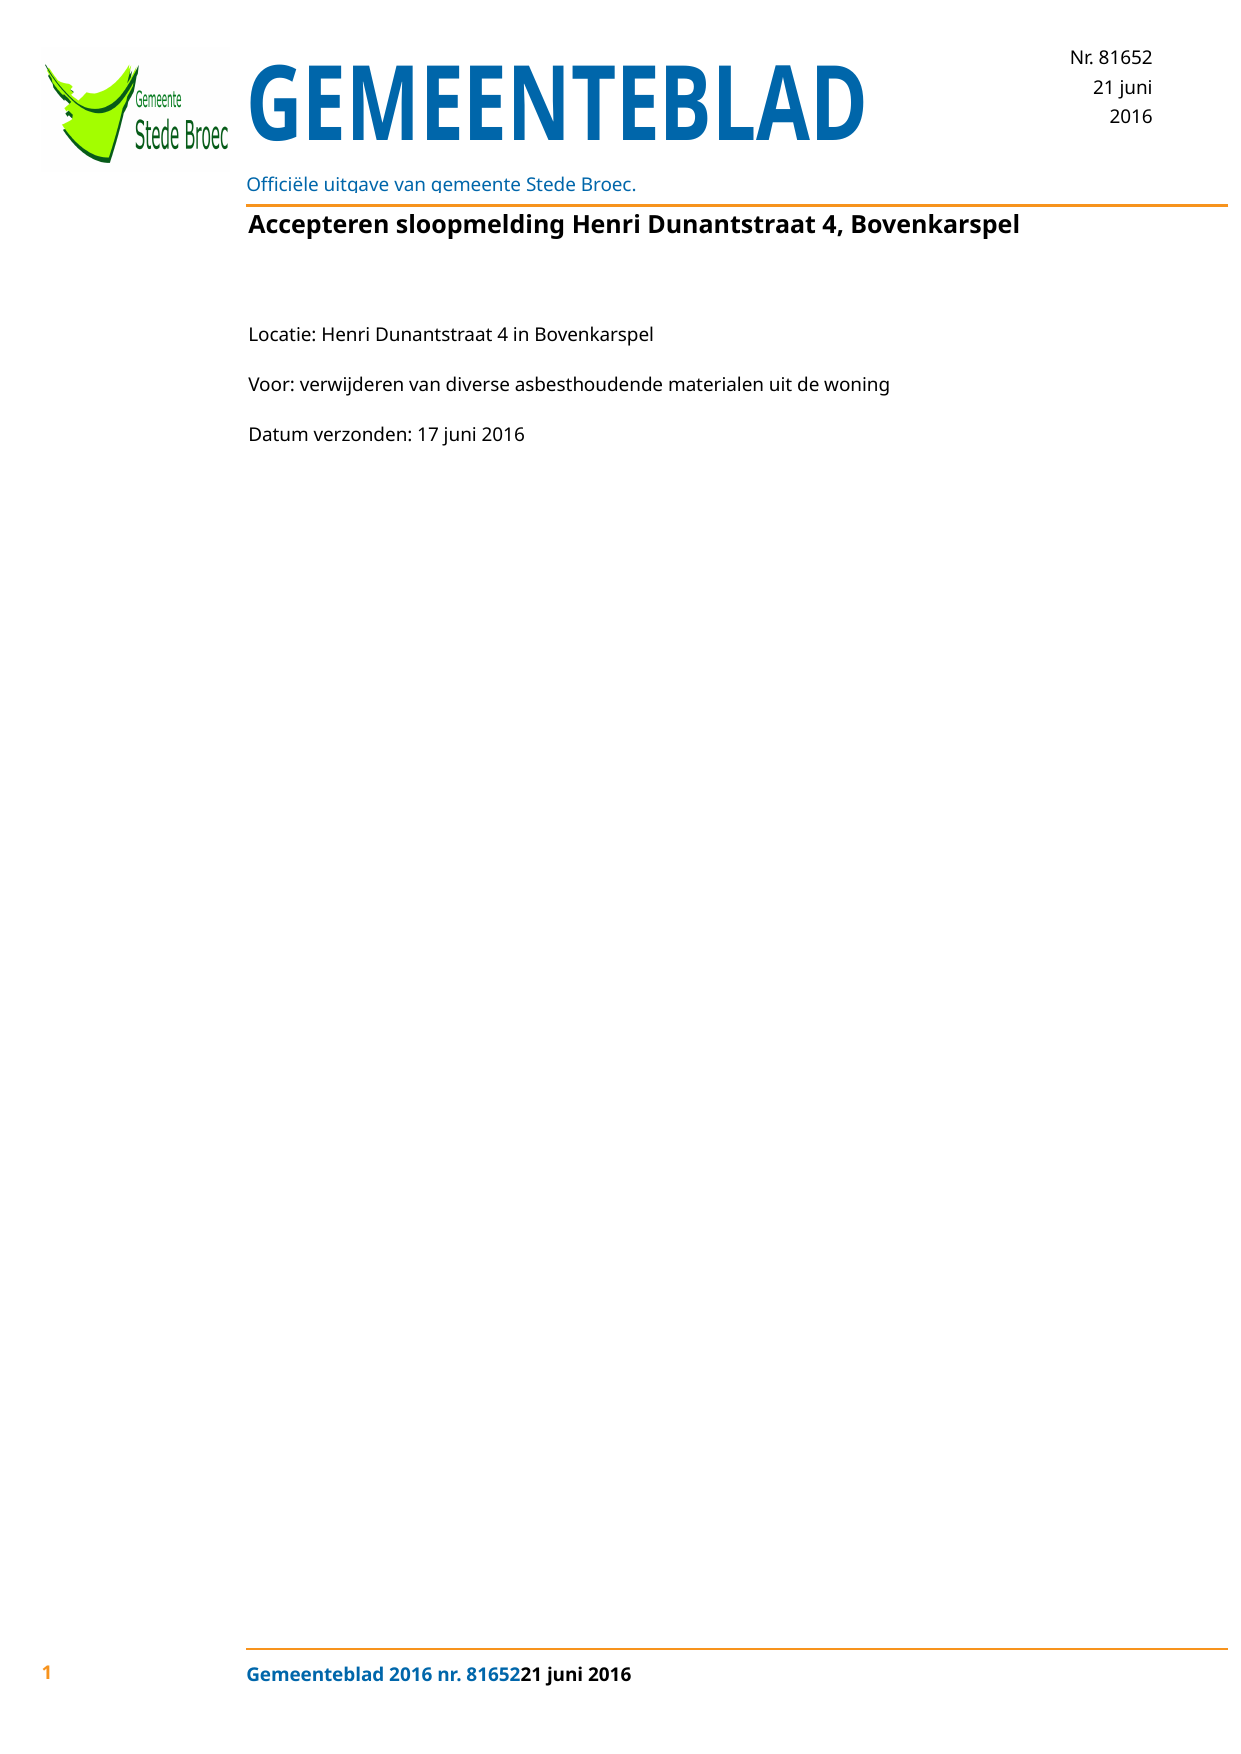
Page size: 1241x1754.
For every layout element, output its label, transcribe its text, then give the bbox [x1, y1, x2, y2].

text Datum verzonden: 17 juni 2016 [248, 422, 1152, 447]
text Voor: verwijderen van diverse asbesthoudende materialen uit de woning [248, 371, 1152, 397]
text Accepteren sloopmelding Henri Dunantstraat 4, Bovenkarspel [248, 207, 1152, 241]
text Locatie: Henri Dunantstraat 4 in Bovenkarspel [248, 321, 1152, 346]
picture [41, 47, 231, 172]
